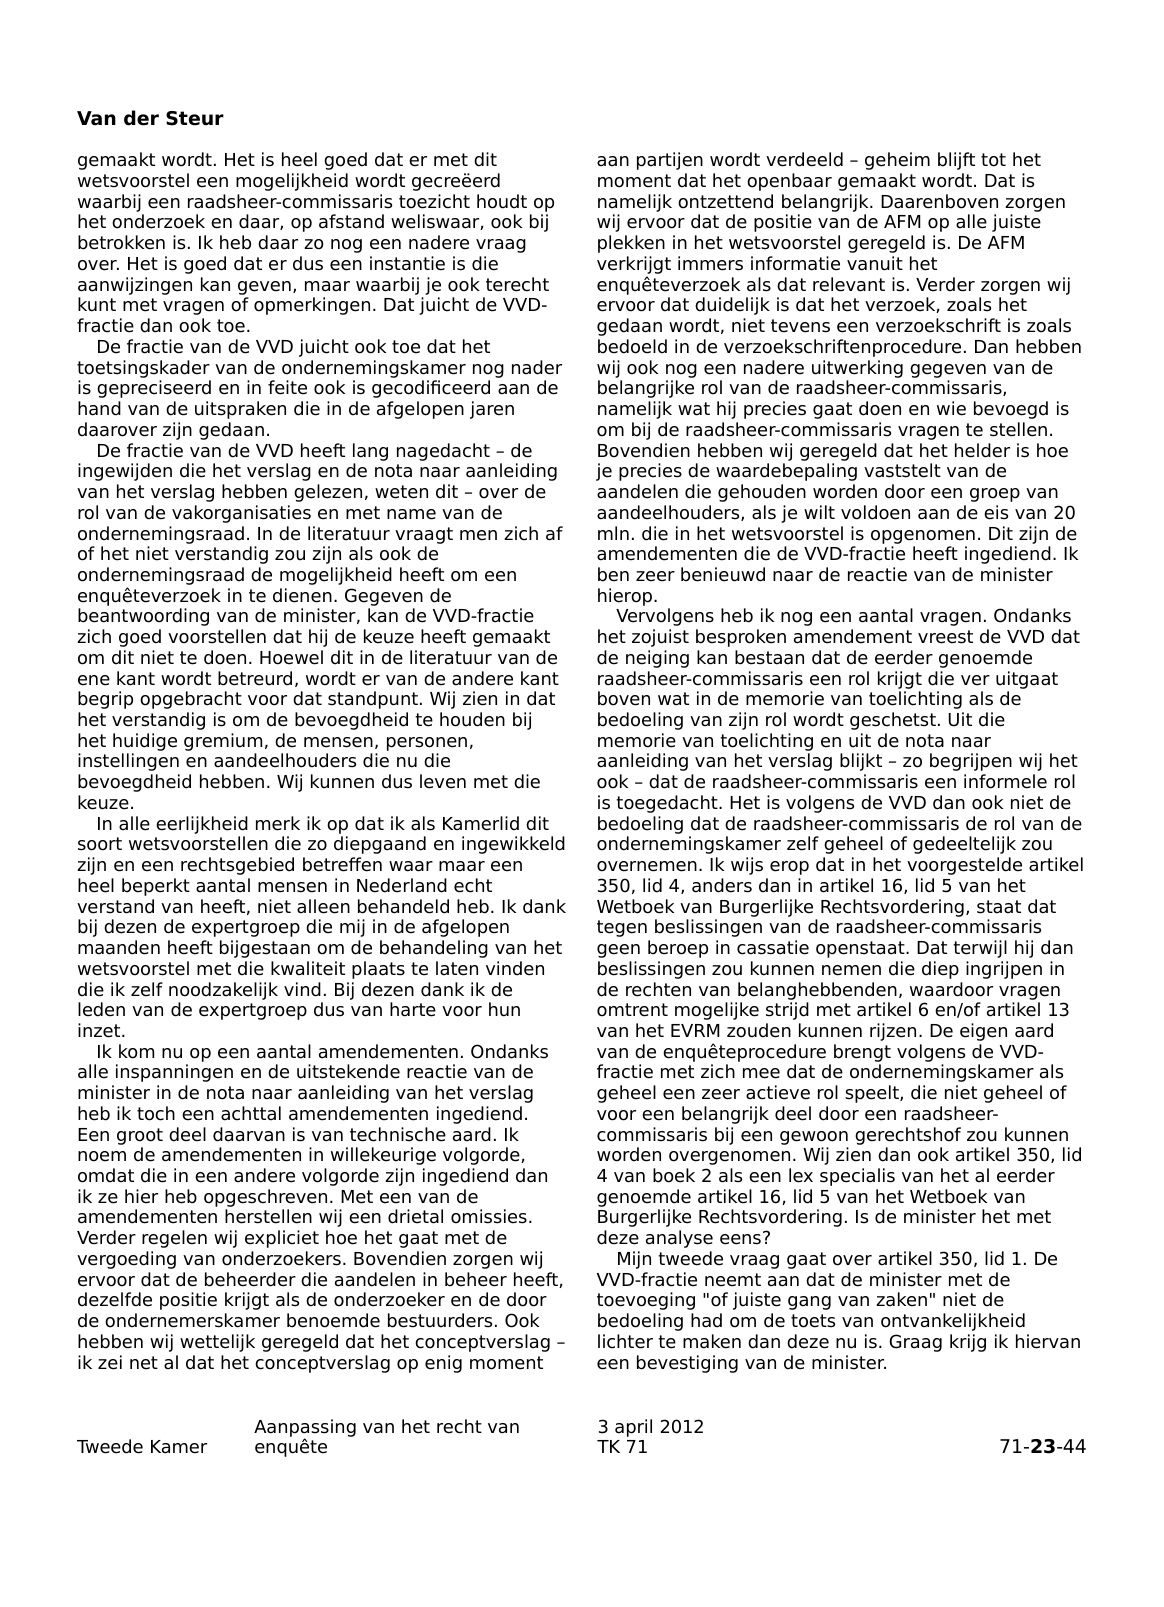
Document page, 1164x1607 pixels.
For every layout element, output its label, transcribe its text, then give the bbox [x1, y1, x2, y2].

text In alle eerlijkheid merk ik op dat ik als Kamerlid dit soort wetsvoorstellen die zo diepgaand en ingewikkeld zijn en een rechtsgebied betreffen waar maar een heel beperkt aantal mensen in Nederland echt verstand van heeft, niet alleen behandeld heb. Ik dank bij dezen de expertgroep die mij in de afgelopen maanden heeft bijgestaan om de behandeling van het wetsvoorstel met die kwaliteit plaats te laten vinden die ik zelf noodzakelijk vind. Bij dezen dank ik de leden van de expertgroep dus van harte voor hun inzet. [77, 813, 567, 1042]
text De fractie van de VVD heeft lang nagedacht – de ingewijden die het verslag en de nota naar aanleiding van het verslag hebben gelezen, weten dit – over de rol van de vakorganisaties en met name van de ondernemingsraad. In de literatuur vraagt men zich af of het niet verstandig zou zijn als ook de ondernemingsraad de mogelijkheid heeft om een enquêteverzoek in te dienen. Gegeven de beantwoording van de minister, kan de VVD-fractie zich goed voorstellen dat hij de keuze heeft gemaakt om dit niet te doen. Hoewel dit in de literatuur van de ene kant wordt betreurd, wordt er van de andere kant begrip opgebracht voor dat standpunt. Wij zien in dat het verstandig is om de bevoegdheid te houden bij het huidige gremium, de mensen, personen, instellingen en aandeelhouders die nu die bevoegdheid hebben. Wij kunnen dus leven met die keuze. [77, 440, 567, 813]
text aan partijen wordt verdeeld – geheim blijft tot het moment dat het openbaar gemaakt wordt. Dat is namelijk ontzettend belangrijk. Daarenboven zorgen wij ervoor dat de positie van de AFM op alle juiste plekken in het wetsvoorstel geregeld is. De AFM verkrijgt immers informatie vanuit het enquêteverzoek als dat relevant is. Verder zorgen wij ervoor dat duidelijk is dat het verzoek, zoals het gedaan wordt, niet tevens een verzoekschrift is zoals bedoeld in de verzoekschriftenprocedure. Dan hebben wij ook nog een nadere uitwerking gegeven van de belangrijke rol van de raadsheer-commissaris, namelijk wat hij precies gaat doen en wie bevoegd is om bij de raadsheer-commissaris vragen te stellen. Bovendien hebben wij geregeld dat het helder is hoe je precies de waardebepaling vaststelt van de aandelen die gehouden worden door een groep van aandeelhouders, als je wilt voldoen aan de eis van 20 mln. die in het wetsvoorstel is opgenomen. Dit zijn de amendementen die de VVD-fractie heeft ingediend. Ik ben zeer benieuwd naar de reactie van de minister hierop. [596, 150, 1087, 606]
text Vervolgens heb ik nog een aantal vragen. Ondanks het zojuist besproken amendement vreest de VVD dat de neiging kan bestaan dat de eerder genoemde raadsheer-commissaris een rol krijgt die ver uitgaat boven wat in de memorie van toelichting als de bedoeling van zijn rol wordt geschetst. Uit die memorie van toelichting en uit de nota naar aanleiding van het verslag blijkt – zo begrijpen wij het ook – dat de raadsheer-commissaris een informele rol is toegedacht. Het is volgens de VVD dan ook niet de bedoeling dat de raadsheer-commissaris de rol van de ondernemingskamer zelf geheel of gedeeltelijk zou overnemen. Ik wijs erop dat in het voorgestelde artikel 350, lid 4, anders dan in artikel 16, lid 5 van het Wetboek van Burgerlijke Rechtsvordering, staat dat tegen beslissingen van de raadsheer-commissaris geen beroep in cassatie openstaat. Dat terwijl hij dan beslissingen zou kunnen nemen die diep ingrijpen in de rechten van belanghebbenden, waardoor vragen omtrent mogelijke strijd met artikel 6 en/of artikel 13 van het EVRM zouden kunnen rijzen. De eigen aard van de enquêteprocedure brengt volgens de VVD-fractie met zich mee dat de ondernemingskamer als geheel een zeer actieve rol speelt, die niet geheel of voor een belangrijk deel door een raadsheer-commissaris bij een gewoon gerechtshof zou kunnen worden overgenomen. Wij zien dan ook artikel 350, lid 4 van boek 2 als een lex specialis van het al eerder genoemde artikel 16, lid 5 van het Wetboek van Burgerlijke Rechtsvordering. Is de minister het met deze analyse eens? [596, 606, 1087, 1249]
text Mijn tweede vraag gaat over artikel 350, lid 1. De VVD-fractie neemt aan dat de minister met de toevoeging "of juiste gang van zaken" niet de bedoeling had om de toets van ontvankelijkheid lichter te maken dan deze nu is. Graag krijg ik hiervan een bevestiging van de minister. [596, 1249, 1087, 1373]
text De fractie van de VVD juicht ook toe dat het toetsingskader van de ondernemingskamer nog nader is gepreciseerd en in feite ook is gecodificeerd aan de hand van de uitspraken die in de afgelopen jaren daarover zijn gedaan. [77, 337, 567, 440]
text gemaakt wordt. Het is heel goed dat er met dit wetsvoorstel een mogelijkheid wordt gecreëerd waarbij een raadsheer-commissaris toezicht houdt op het onderzoek en daar, op afstand weliswaar, ook bij betrokken is. Ik heb daar zo nog een nadere vraag over. Het is goed dat er dus een instantie is die aanwijzingen kan geven, maar waarbij je ook terecht kunt met vragen of opmerkingen. Dat juicht de VVD-fractie dan ook toe. [77, 150, 567, 337]
text Ik kom nu op een aantal amendementen. Ondanks alle inspanningen en de uitstekende reactie van de minister in de nota naar aanleiding van het verslag heb ik toch een achttal amendementen ingediend. Een groot deel daarvan is van technische aard. Ik noem de amendementen in willekeurige volgorde, omdat die in een andere volgorde zijn ingediend dan ik ze hier heb opgeschreven. Met een van de amendementen herstellen wij een drietal omissies. Verder regelen wij expliciet hoe het gaat met de vergoeding van onderzoekers. Bovendien zorgen wij ervoor dat de beheerder die aandelen in beheer heeft, dezelfde positie krijgt als de onderzoeker en de door de ondernemerskamer benoemde bestuurders. Ook hebben wij wettelijk geregeld dat het conceptverslag – ik zei net al dat het conceptverslag op enig moment [77, 1042, 567, 1373]
